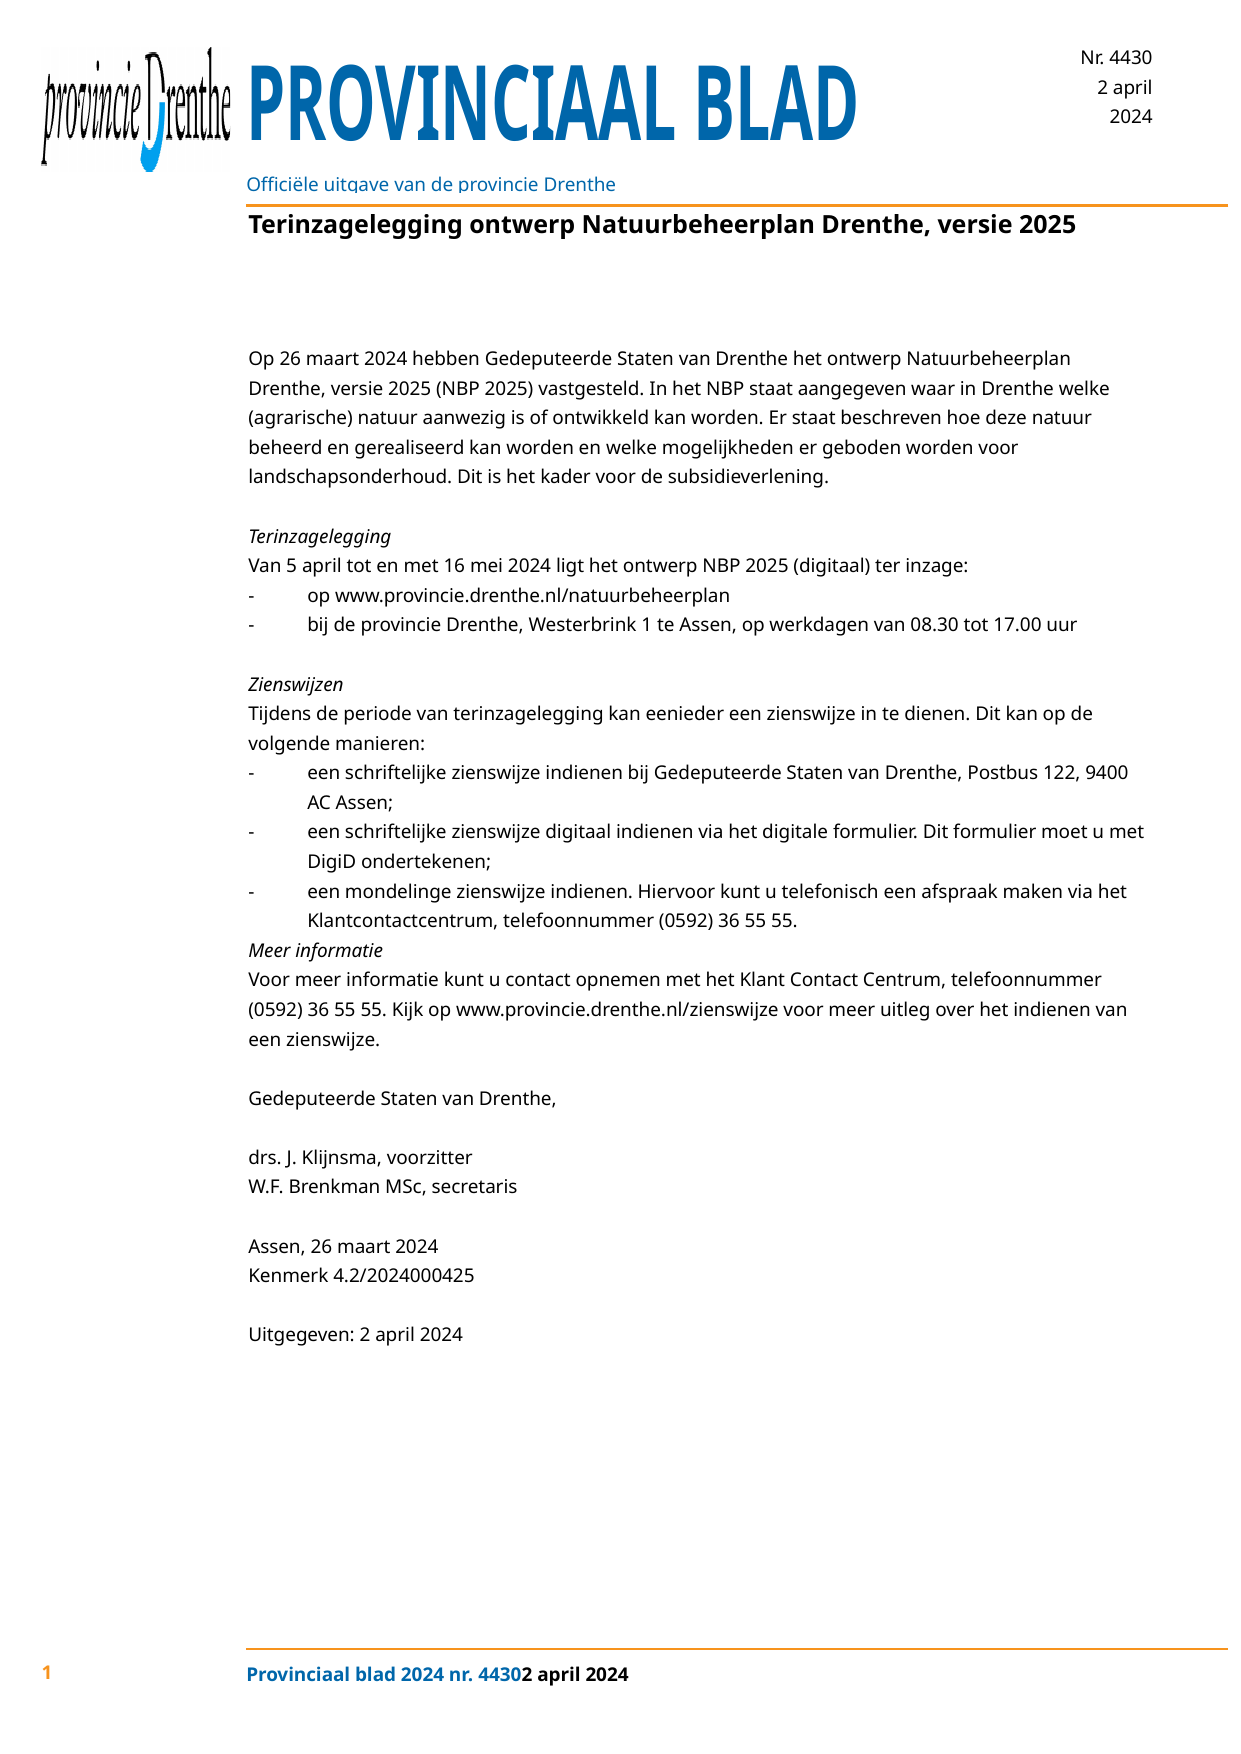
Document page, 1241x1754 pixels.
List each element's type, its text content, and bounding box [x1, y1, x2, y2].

text Terinzagelegging [248, 523, 1152, 548]
list op www.provincie.drenthe.nl/natuurbeheerplan [248, 582, 1152, 608]
list een schriftelijke zienswijze indienen bij Gedeputeerde Staten van Drenthe, Postbus 122, 9400 AC Assen; [248, 759, 1152, 815]
text Meer informatie [248, 937, 1152, 963]
text Kenmerk 4.2/2024000425 [248, 1262, 1152, 1288]
text Tijdens de periode van terinzagelegging kan eenieder een zienswijze in te dienen. Dit kan op de volgende manieren: [248, 700, 1152, 756]
picture [41, 47, 231, 172]
text Terinzagelegging ontwerp Natuurbeheerplan Drenthe, versie 2025 [248, 207, 1152, 241]
text Op 26 maart 2024 hebben Gedeputeerde Staten van Drenthe het ontwerp Natuurbeheerplan Drenthe, versie 2025 (NBP 2025) vastgesteld. In het NBP staat aangegeven waar in Drenthe welke (agrarische) natuur aanwezig is of ontwikkeld kan worden. Er staat beschreven hoe deze natuur beheerd en gerealiseerd kan worden en welke mogelijkheden er geboden worden voor landschapsonderhoud. Dit is het kader voor de subsidieverlening. [248, 345, 1152, 489]
text W.F. Brenkman MSc, secretaris [248, 1174, 1152, 1199]
text Gedeputeerde Staten van Drenthe, [248, 1085, 1152, 1111]
list een schriftelijke zienswijze digitaal indienen via het digitale formulier. Dit formulier moet u met DigiD ondertekenen; [248, 819, 1152, 874]
list bij de provincie Drenthe, Westerbrink 1 te Assen, op werkdagen van 08.30 tot 17.00 uur [248, 612, 1152, 637]
text Voor meer informatie kunt u contact opnemen met het Klant Contact Centrum, telefoonnummer (0592) 36 55 55. Kijk op www.provincie.drenthe.nl/zienswijze voor meer uitleg over het indienen van een zienswijze. [248, 967, 1152, 1051]
text Assen, 26 maart 2024 [248, 1233, 1152, 1258]
text Uitgegeven: 2 april 2024 [248, 1322, 1152, 1347]
text drs. J. Klijnsma, voorzitter [248, 1144, 1152, 1170]
text Van 5 april tot en met 16 mei 2024 ligt het ontwerp NBP 2025 (digitaal) ter inzage: [248, 552, 1152, 578]
list een mondelinge zienswijze indienen. Hiervoor kunt u telefonisch een afspraak maken via het Klantcontactcentrum, telefoonnummer (0592) 36 55 55. [248, 878, 1152, 933]
text Zienswijzen [248, 671, 1152, 696]
